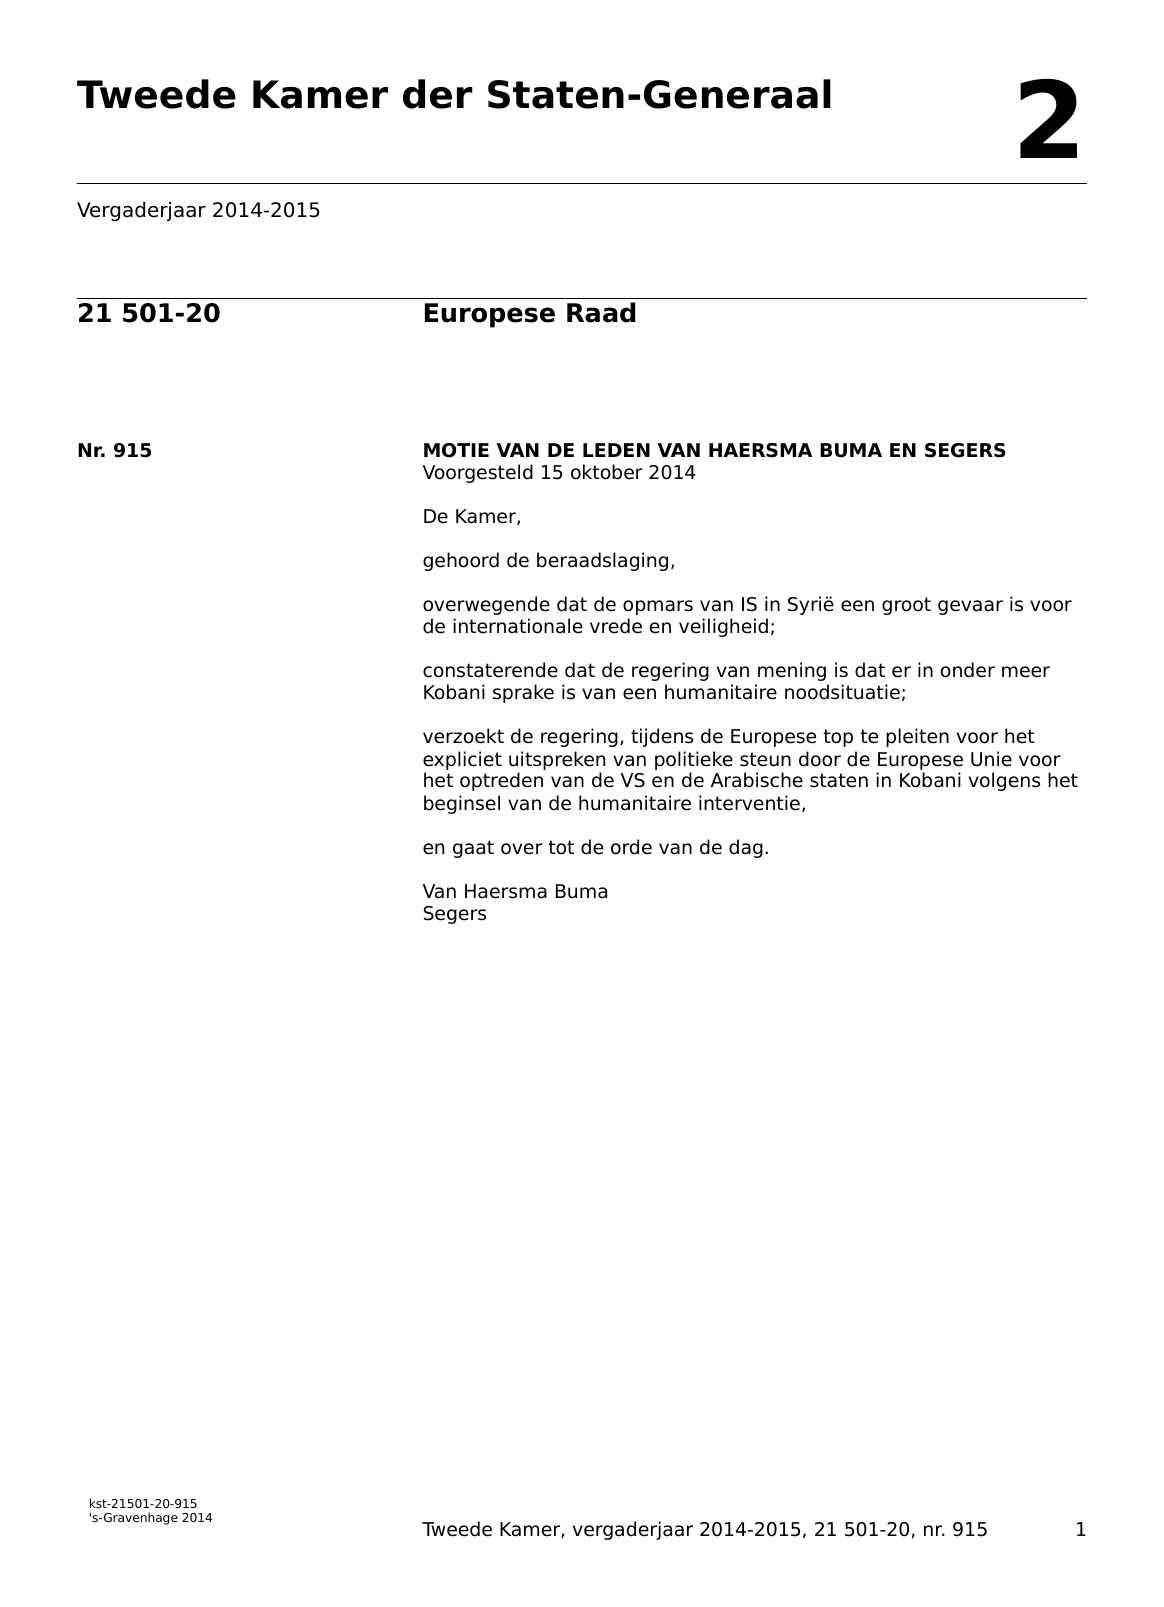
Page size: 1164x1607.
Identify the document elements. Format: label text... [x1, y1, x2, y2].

text gehoord de beraadslaging, [422, 550, 1087, 572]
subtitle Nr. 915 MOTIE VAN DE LEDEN VAN HAERSMA BUMA EN SEGERS [77, 440, 1087, 462]
text De Kamer, [422, 506, 1087, 528]
text Van Haersma Buma [422, 881, 1087, 903]
table_header Tweede Kamer der Staten-Generaal [77, 59, 886, 183]
text Voorgesteld 15 oktober 2014 [422, 462, 1087, 484]
subtitle 21 501-20 Europese Raad [77, 299, 1087, 329]
text overwegende dat de opmars van IS in Syrië een groot gevaar is voor de internationale vrede en veiligheid; [422, 594, 1087, 638]
table_header 2 [886, 59, 1087, 183]
text 's-Gravenhage 2014 [88, 1511, 323, 1525]
text verzoekt de regering, tijdens de Europese top te pleiten voor het expliciet uitspreken van politieke steun door de Europese Unie voor het optreden van de VS en de Arabische staten in Kobani volgens het beginsel van de humanitaire interventie, [422, 726, 1087, 814]
text en gaat over tot de orde van de dag. [422, 837, 1087, 858]
text constaterende dat de regering van mening is dat er in onder meer Kobani sprake is van een humanitaire noodsituatie; [422, 660, 1087, 704]
table_cell Vergaderjaar 2014-2015 [77, 184, 1087, 298]
text Segers [422, 903, 1087, 925]
text kst-21501-20-915 [88, 1497, 323, 1511]
